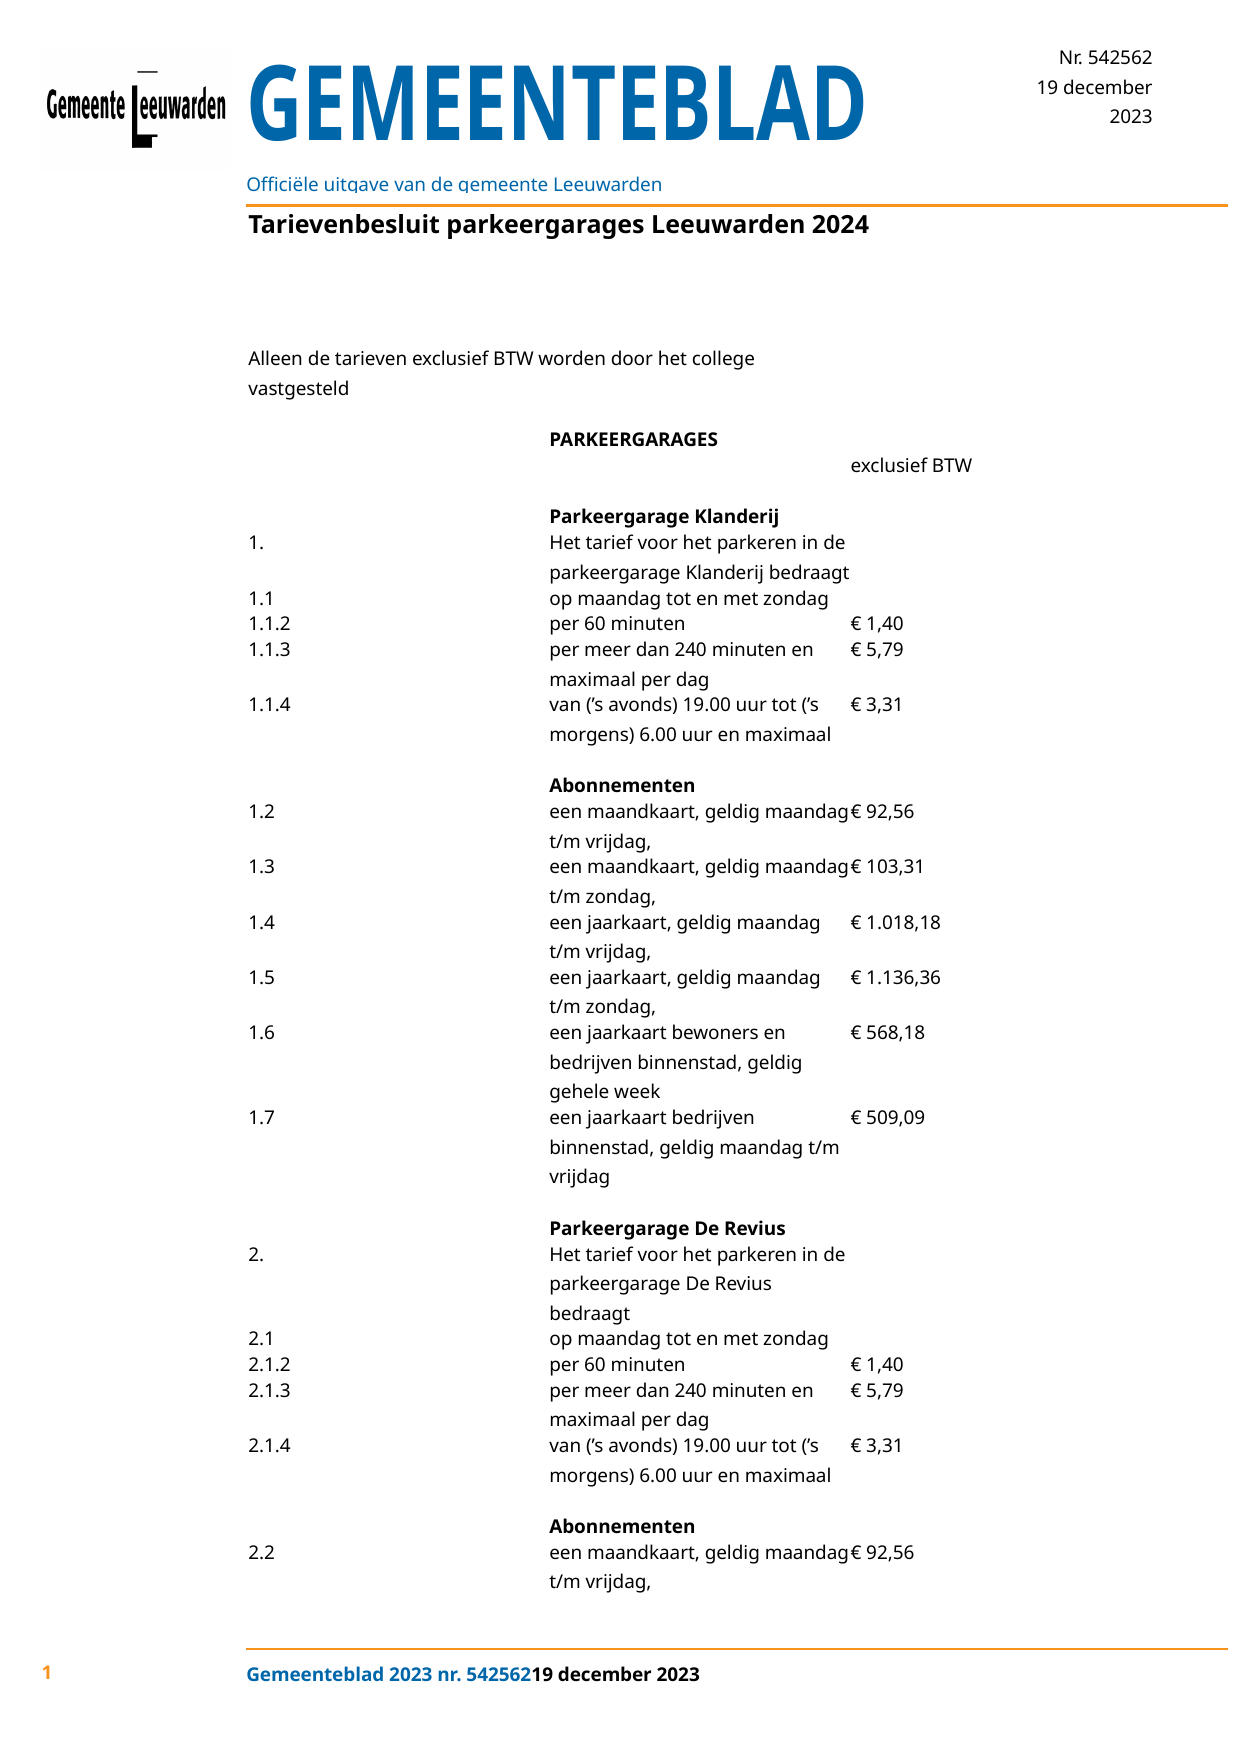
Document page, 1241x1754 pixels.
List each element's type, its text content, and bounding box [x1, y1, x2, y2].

table_cell [248, 1215, 549, 1241]
table_cell 1.1.2 [248, 610, 549, 636]
table_cell [850, 426, 1152, 452]
table_cell 2.2 [248, 1539, 549, 1594]
table_cell [248, 1189, 549, 1215]
table_cell [248, 452, 549, 478]
table_cell € 103,31 [850, 854, 1152, 909]
table_cell 2.1.3 [248, 1377, 549, 1432]
table_cell 1.1.4 [248, 691, 549, 747]
table_cell 1.7 [248, 1104, 549, 1189]
table_cell een maandkaart, geldig maandag t/m zondag, [549, 854, 850, 909]
table_cell [549, 747, 850, 772]
table_cell een jaarkaart, geldig maandag t/m zondag, [549, 964, 850, 1019]
table_cell € 1,40 [850, 610, 1152, 636]
table_cell € 509,09 [850, 1104, 1152, 1189]
table_cell € 3,31 [850, 691, 1152, 747]
table_cell 1.3 [248, 854, 549, 909]
table_cell [248, 773, 549, 798]
table_cell [248, 1514, 549, 1539]
table_cell PARKEERGARAGES [549, 426, 850, 452]
table_cell [248, 478, 549, 504]
table_cell 2.1.4 [248, 1433, 549, 1488]
table_cell [850, 504, 1152, 529]
table_cell Parkeergarage Klanderij [549, 504, 850, 529]
table_cell Abonnementen [549, 1514, 850, 1539]
table_cell Abonnementen [549, 773, 850, 798]
table_cell [248, 426, 549, 452]
table_cell [850, 1189, 1152, 1215]
table_cell [248, 747, 549, 772]
table_cell 1.4 [248, 909, 549, 964]
table_cell per 60 minuten [549, 610, 850, 636]
table_cell [850, 1241, 1152, 1326]
table_cell [850, 1488, 1152, 1513]
table_cell 1.1.3 [248, 636, 549, 691]
table_cell [248, 401, 549, 426]
table_cell een maandkaart, geldig maandag t/m vrijdag, [549, 798, 850, 853]
table_cell een jaarkaart bewoners en bedrijven binnenstad, geldig gehele week [549, 1020, 850, 1104]
table_cell van (’s avonds) 19.00 uur tot (’s morgens) 6.00 uur en maximaal [549, 691, 850, 747]
picture [41, 47, 231, 172]
table_cell € 1.136,36 [850, 964, 1152, 1019]
table_cell Het tarief voor het parkeren in de parkeergarage De Revius bedraagt [549, 1241, 850, 1326]
table_cell per meer dan 240 minuten en maximaal per dag [549, 636, 850, 691]
table_cell Het tarief voor het parkeren in de parkeergarage Klanderij bedraagt [549, 529, 850, 585]
table_cell € 1.018,18 [850, 909, 1152, 964]
table_cell [850, 401, 1152, 426]
table_cell op maandag tot en met zondag [549, 585, 850, 610]
table_cell [549, 401, 850, 426]
table_cell een jaarkaart, geldig maandag t/m vrijdag, [549, 909, 850, 964]
table_header [850, 345, 1152, 401]
table_cell [850, 529, 1152, 585]
table_cell [850, 773, 1152, 798]
table_cell [248, 1488, 549, 1513]
table_cell [850, 585, 1152, 610]
table_cell van (’s avonds) 19.00 uur tot (’s morgens) 6.00 uur en maximaal [549, 1433, 850, 1488]
table_cell 2.1.2 [248, 1351, 549, 1377]
table_cell [248, 504, 549, 529]
table_cell [549, 478, 850, 504]
table_cell € 92,56 [850, 798, 1152, 853]
table_cell een jaarkaart bedrijven binnenstad, geldig maandag t/m vrijdag [549, 1104, 850, 1189]
table_cell 1.2 [248, 798, 549, 853]
table_cell 1.1 [248, 585, 549, 610]
table_cell een maandkaart, geldig maandag t/m vrijdag, [549, 1539, 850, 1594]
table_cell 2.1 [248, 1326, 549, 1351]
table_cell op maandag tot en met zondag [549, 1326, 850, 1351]
table_cell € 3,31 [850, 1433, 1152, 1488]
table_cell [549, 1488, 850, 1513]
table_cell [850, 747, 1152, 772]
table_cell 2. [248, 1241, 549, 1326]
table_header Alleen de tarieven exclusief BTW worden door het college vastgesteld [248, 345, 850, 401]
text Tarievenbesluit parkeergarages Leeuwarden 2024 [248, 207, 1152, 241]
table_cell € 5,79 [850, 636, 1152, 691]
table_cell per meer dan 240 minuten en maximaal per dag [549, 1377, 850, 1432]
table_cell [850, 1326, 1152, 1351]
table_cell € 5,79 [850, 1377, 1152, 1432]
table_cell € 92,56 [850, 1539, 1152, 1594]
table_cell 1.6 [248, 1020, 549, 1104]
table_cell € 1,40 [850, 1351, 1152, 1377]
table_cell € 568,18 [850, 1020, 1152, 1104]
table_cell [850, 478, 1152, 504]
table_cell [850, 1215, 1152, 1241]
table_cell [549, 452, 850, 478]
table_cell per 60 minuten [549, 1351, 850, 1377]
table_cell 1. [248, 529, 549, 585]
table_cell Parkeergarage De Revius [549, 1215, 850, 1241]
table_cell exclusief BTW [850, 452, 1152, 478]
table_cell [850, 1514, 1152, 1539]
table_cell 1.5 [248, 964, 549, 1019]
table_cell [549, 1189, 850, 1215]
